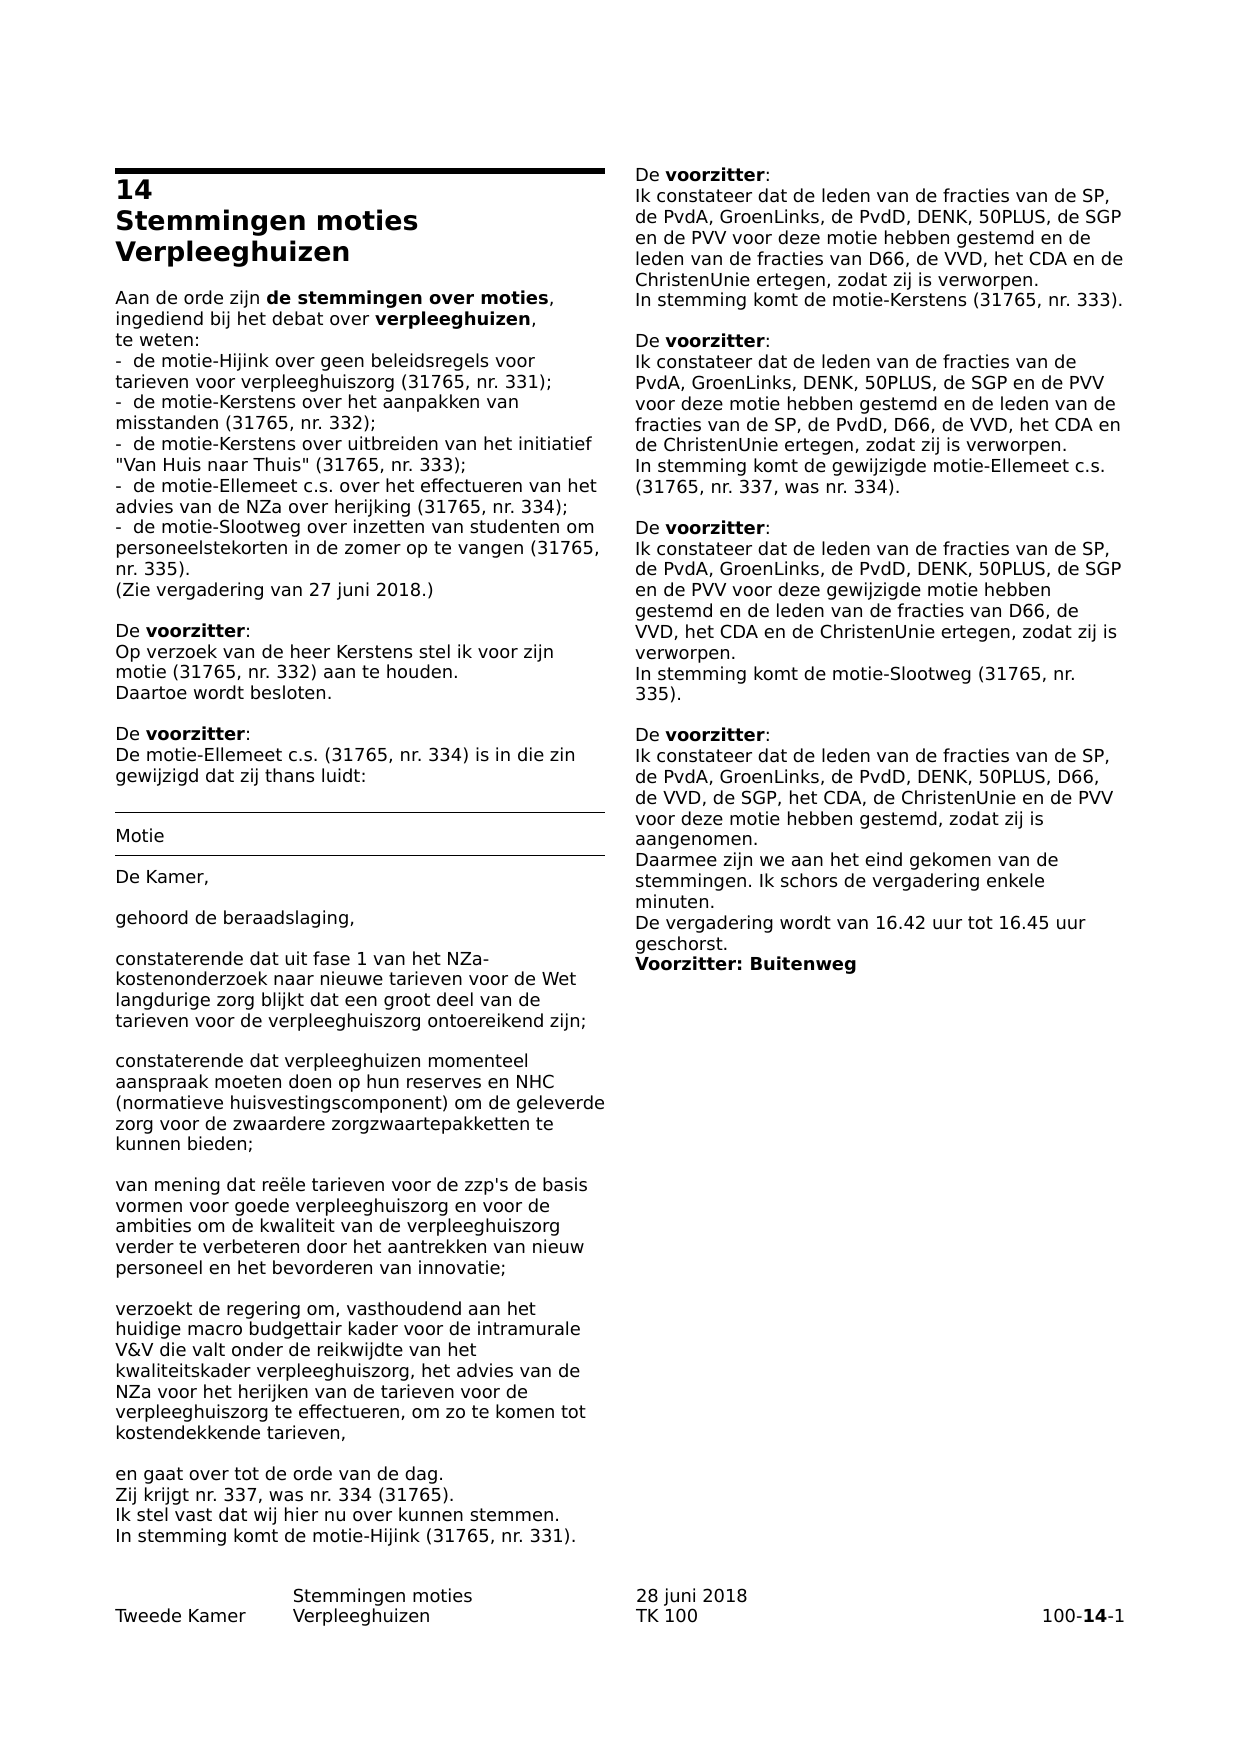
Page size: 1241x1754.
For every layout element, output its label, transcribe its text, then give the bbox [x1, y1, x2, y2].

list de motie-Kerstens over uitbreiden van het initiatief "Van Huis naar Thuis" (31765, nr. 333); [115, 434, 605, 476]
text De voorzitter: [635, 518, 1125, 538]
text De motie-Ellemeet c.s. (31765, nr. 334) is in die zin gewijzigd dat zij thans luidt: [115, 744, 605, 786]
text In stemming komt de gewijzigde motie-Ellemeet c.s. (31765, nr. 337, was nr. 334). [635, 456, 1125, 498]
text Aan de orde zijn de stemmingen over moties, ingediend bij het debat over verpleeghuizen, [115, 288, 605, 330]
text constaterende dat uit fase 1 van het NZa-kostenonderzoek naar nieuwe tarieven voor de Wet langdurige zorg blijkt dat een groot deel van de tarieven voor de verpleeghuiszorg ontoereikend zijn; [115, 948, 605, 1031]
title 14 Stemmingen moties Verpleeghuizen [115, 174, 605, 268]
text en gaat over tot de orde van de dag. [115, 1464, 605, 1484]
text Op verzoek van de heer Kerstens stel ik voor zijn motie (31765, nr. 332) aan te houden. [115, 641, 605, 683]
text Ik constateer dat de leden van de fracties van de SP, de PvdA, GroenLinks, de PvdD, DENK, 50PLUS, D66, de VVD, de SGP, het CDA, de ChristenUnie en de PVV voor deze motie hebben gestemd, zodat zij is aangenomen. [635, 746, 1125, 850]
text constaterende dat verpleeghuizen momenteel aanspraak moeten doen op hun reserves en NHC (normatieve huisvestingscomponent) om de geleverde zorg voor de zwaardere zorgzwaartepakketten te kunnen bieden; [115, 1051, 605, 1155]
text De voorzitter: [635, 331, 1125, 352]
text Ik constateer dat de leden van de fracties van de SP, de PvdA, GroenLinks, de PvdD, DENK, 50PLUS, de SGP en de PVV voor deze gewijzigde motie hebben gestemd en de leden van de fracties van D66, de VVD, het CDA en de ChristenUnie ertegen, zodat zij is verworpen. [635, 538, 1125, 663]
list de motie-Hijink over geen beleidsregels voor tarieven voor verpleeghuiszorg (31765, nr. 331); [115, 351, 605, 392]
text Voorzitter: Buitenweg [635, 954, 1125, 975]
text Daartoe wordt besloten. [115, 683, 605, 704]
text Ik constateer dat de leden van de fracties van de PvdA, GroenLinks, DENK, 50PLUS, de SGP en de PVV voor deze motie hebben gestemd en de leden van de fracties van de SP, de PvdD, D66, de VVD, het CDA en de ChristenUnie ertegen, zodat zij is verworpen. [635, 352, 1125, 456]
text In stemming komt de motie-Kerstens (31765, nr. 333). [635, 290, 1125, 311]
text van mening dat reële tarieven voor de zzp's de basis vormen voor goede verpleeghuiszorg en voor de ambities om de kwaliteit van de verpleeghuiszorg verder te verbeteren door het aantrekken van nieuw personeel en het bevorderen van innovatie; [115, 1175, 605, 1278]
text (Zie vergadering van 27 juni 2018.) [115, 580, 605, 601]
text Ik constateer dat de leden van de fracties van de SP, de PvdA, GroenLinks, de PvdD, DENK, 50PLUS, de SGP en de PVV voor deze motie hebben gestemd en de leden van de fracties van D66, de VVD, het CDA en de ChristenUnie ertegen, zodat zij is verworpen. [635, 186, 1125, 290]
text Motie [115, 826, 605, 847]
text De voorzitter: [115, 724, 605, 744]
text In stemming komt de motie-Slootweg (31765, nr. 335). [635, 663, 1125, 705]
text Daarmee zijn we aan het eind gekomen van de stemmingen. Ik schors de vergadering enkele minuten. [635, 850, 1125, 912]
text De voorzitter: [635, 165, 1125, 186]
list de motie-Slootweg over inzetten van studenten om personeelstekorten in de zomer op te vangen (31765, nr. 335). [115, 517, 605, 580]
text Zij krijgt nr. 337, was nr. 334 (31765). [115, 1484, 605, 1505]
text In stemming komt de motie-Hijink (31765, nr. 331). [115, 1526, 605, 1547]
text verzoekt de regering om, vasthoudend aan het huidige macro budgettair kader voor de intramurale V&V die valt onder de reikwijdte van het kwaliteitskader verpleeghuiszorg, het advies van de NZa voor het herijken van de tarieven voor de verpleeghuiszorg te effectueren, om zo te komen tot kostendekkende tarieven, [115, 1298, 605, 1444]
text gehoord de beraadslaging, [115, 908, 605, 928]
text De voorzitter: [635, 725, 1125, 746]
text De vergadering wordt van 16.42 uur tot 16.45 uur geschorst. [635, 912, 1125, 954]
list de motie-Ellemeet c.s. over het effectueren van het advies van de NZa over herijking (31765, nr. 334); [115, 476, 605, 517]
text te weten: [115, 330, 605, 351]
text De voorzitter: [115, 621, 605, 641]
text Ik stel vast dat wij hier nu over kunnen stemmen. [115, 1505, 605, 1526]
list de motie-Kerstens over het aanpakken van misstanden (31765, nr. 332); [115, 392, 605, 434]
text De Kamer, [115, 867, 605, 888]
